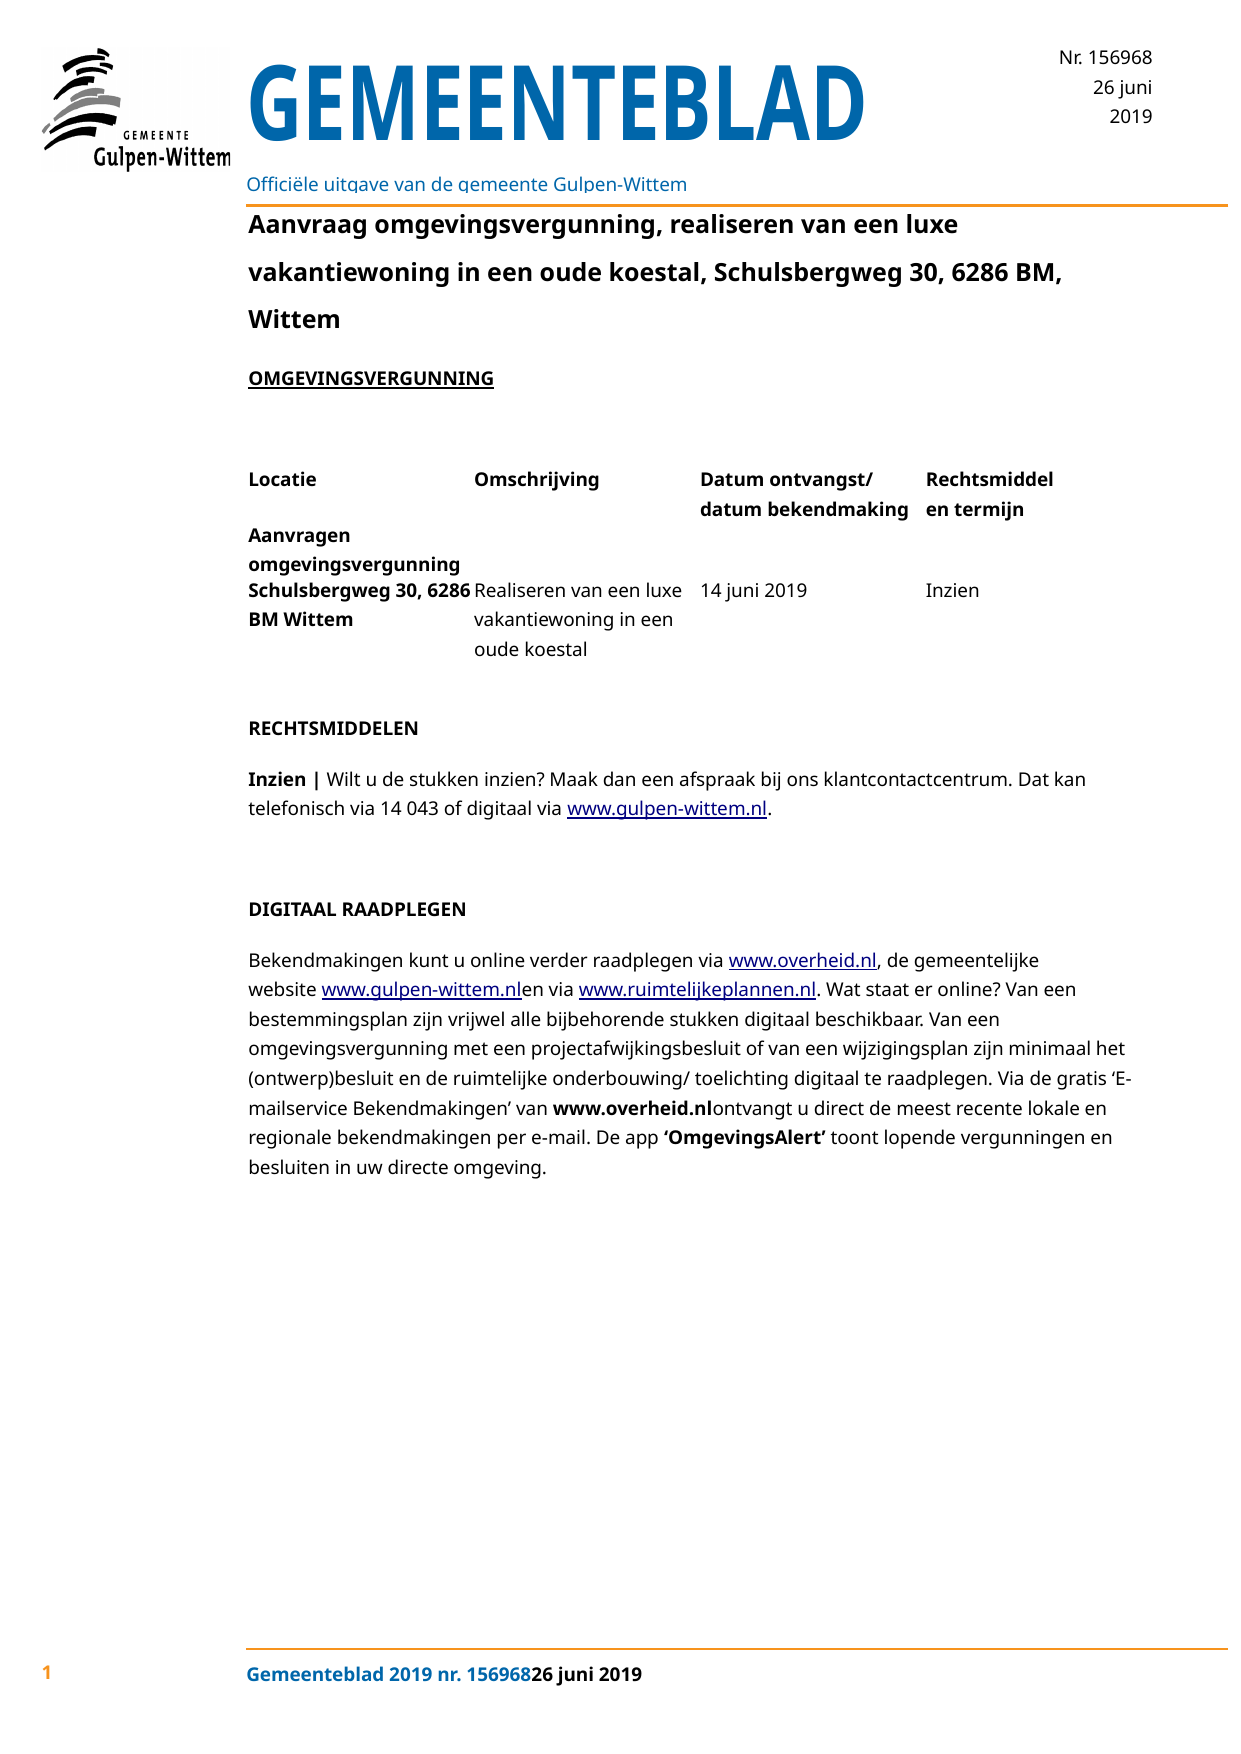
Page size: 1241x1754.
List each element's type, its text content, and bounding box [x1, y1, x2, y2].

table_cell 14 juni 2019 [700, 577, 926, 662]
table_cell [926, 522, 1152, 577]
table_cell [474, 522, 700, 577]
table_header Datum ontvangst/ datum bekendmaking [700, 466, 926, 522]
text Bekendmakingen kunt u online verder raadplegen via www.overheid.nl, de gemeentelijke website www.gulpen-wittem.nlen via www.ruimtelijkeplannen.nl. Wat staat er online? Van een bestemmingsplan zijn vrijwel alle bijbehorende stukken digitaal beschikbaar. Van een omgevingsvergunning met een projectafwijkingsbesluit of van een wijzigingsplan zijn minimaal het (ontwerp)besluit en de ruimtelijke onderbouwing/ toelichting digitaal te raadplegen. Via de gratis ‘E-mailservice Bekendmakingen’ van www.overheid.nlontvangt u direct de meest recente lokale en regionale bekendmakingen per e-mail. De app ‘OmgevingsAlert’ toont lopende vergunningen en besluiten in uw directe omgeving. [248, 947, 1152, 1180]
table_header Locatie [248, 466, 474, 522]
picture [41, 47, 231, 172]
table_header Rechtsmiddel en termijn [926, 466, 1152, 522]
text RECHTSMIDDELEN [248, 716, 1152, 741]
table_cell Realiseren van een luxe vakantiewoning in een oude koestal [474, 577, 700, 662]
table_cell Aanvragen omgevingsvergunning [248, 522, 474, 577]
text OMGEVINGSVERGUNNING [248, 366, 1152, 391]
table_header Omschrijving [474, 466, 700, 522]
table_cell Schulsbergweg 30, 6286 BM Wittem [248, 577, 474, 662]
text Inzien | Wilt u de stukken inzien? Maak dan een afspraak bij ons klantcontactcentrum. Dat kan telefonisch via 14 043 of digitaal via www.gulpen-wittem.nl. [248, 766, 1152, 821]
text DIGITAAL RAADPLEGEN [248, 896, 1152, 922]
table_cell [700, 522, 926, 577]
text Aanvraag omgevingsvergunning, realiseren van een luxe vakantiewoning in een oude koestal, Schulsbergweg 30, 6286 BM, Wittem [248, 207, 1152, 336]
table_cell Inzien [926, 577, 1152, 662]
